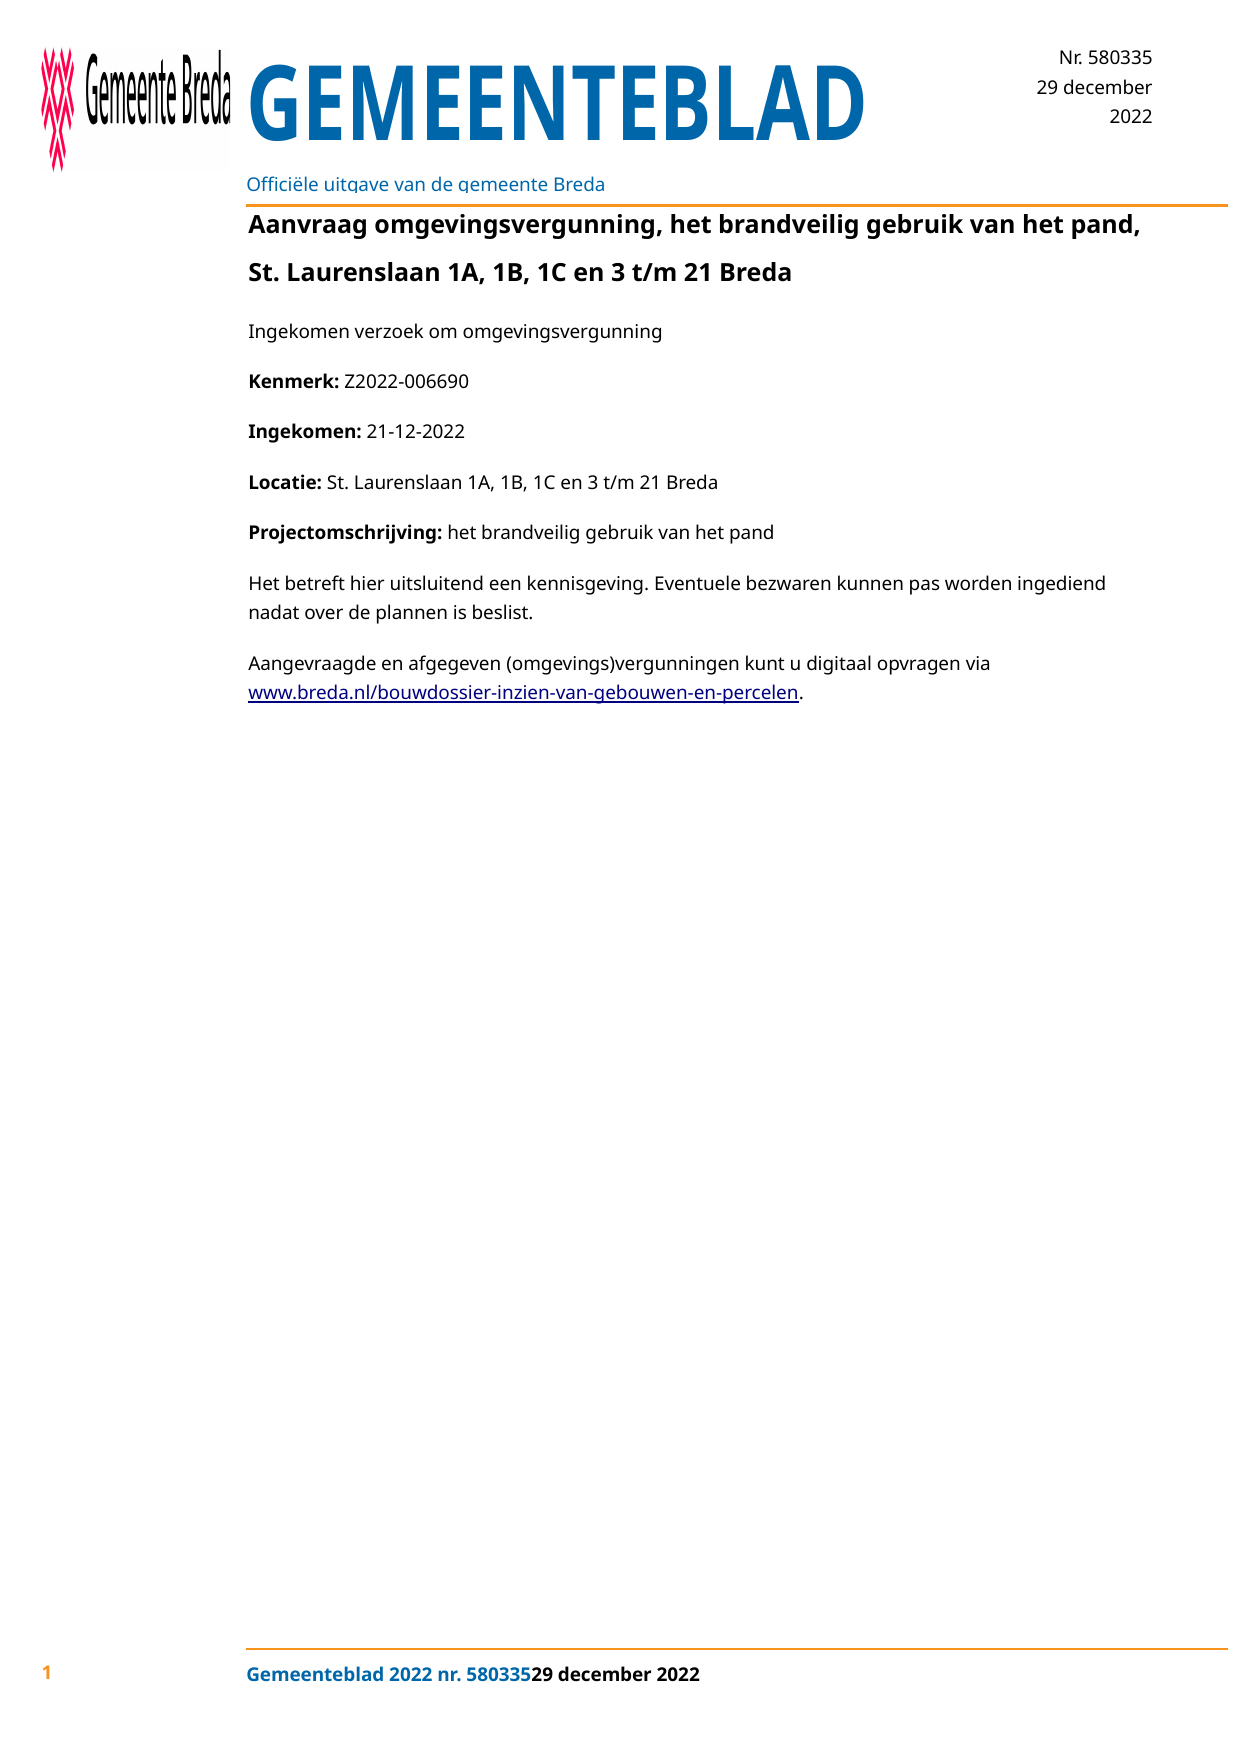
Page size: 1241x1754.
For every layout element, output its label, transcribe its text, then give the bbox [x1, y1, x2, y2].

text Locatie: St. Laurenslaan 1A, 1B, 1C en 3 t/m 21 Breda [248, 469, 1152, 495]
text Het betreft hier uitsluitend een kennisgeving. Eventuele bezwaren kunnen pas worden ingediend nadat over de plannen is beslist. [248, 570, 1152, 625]
text Aangevraagde en afgegeven (omgevings)vergunningen kunt u digitaal opvragen via www.breda.nl/bouwdossier-inzien-van-gebouwen-en-percelen. [248, 650, 1152, 705]
text Ingekomen: 21-12-2022 [248, 419, 1152, 444]
text Ingekomen verzoek om omgevingsvergunning [248, 318, 1152, 344]
text Projectomschrijving: het brandveilig gebruik van het pand [248, 519, 1152, 545]
text Aanvraag omgevingsvergunning, het brandveilig gebruik van het pand, St. Laurenslaan 1A, 1B, 1C en 3 t/m 21 Breda [248, 207, 1152, 288]
picture [41, 47, 231, 172]
text Kenmerk: Z2022-006690 [248, 368, 1152, 394]
